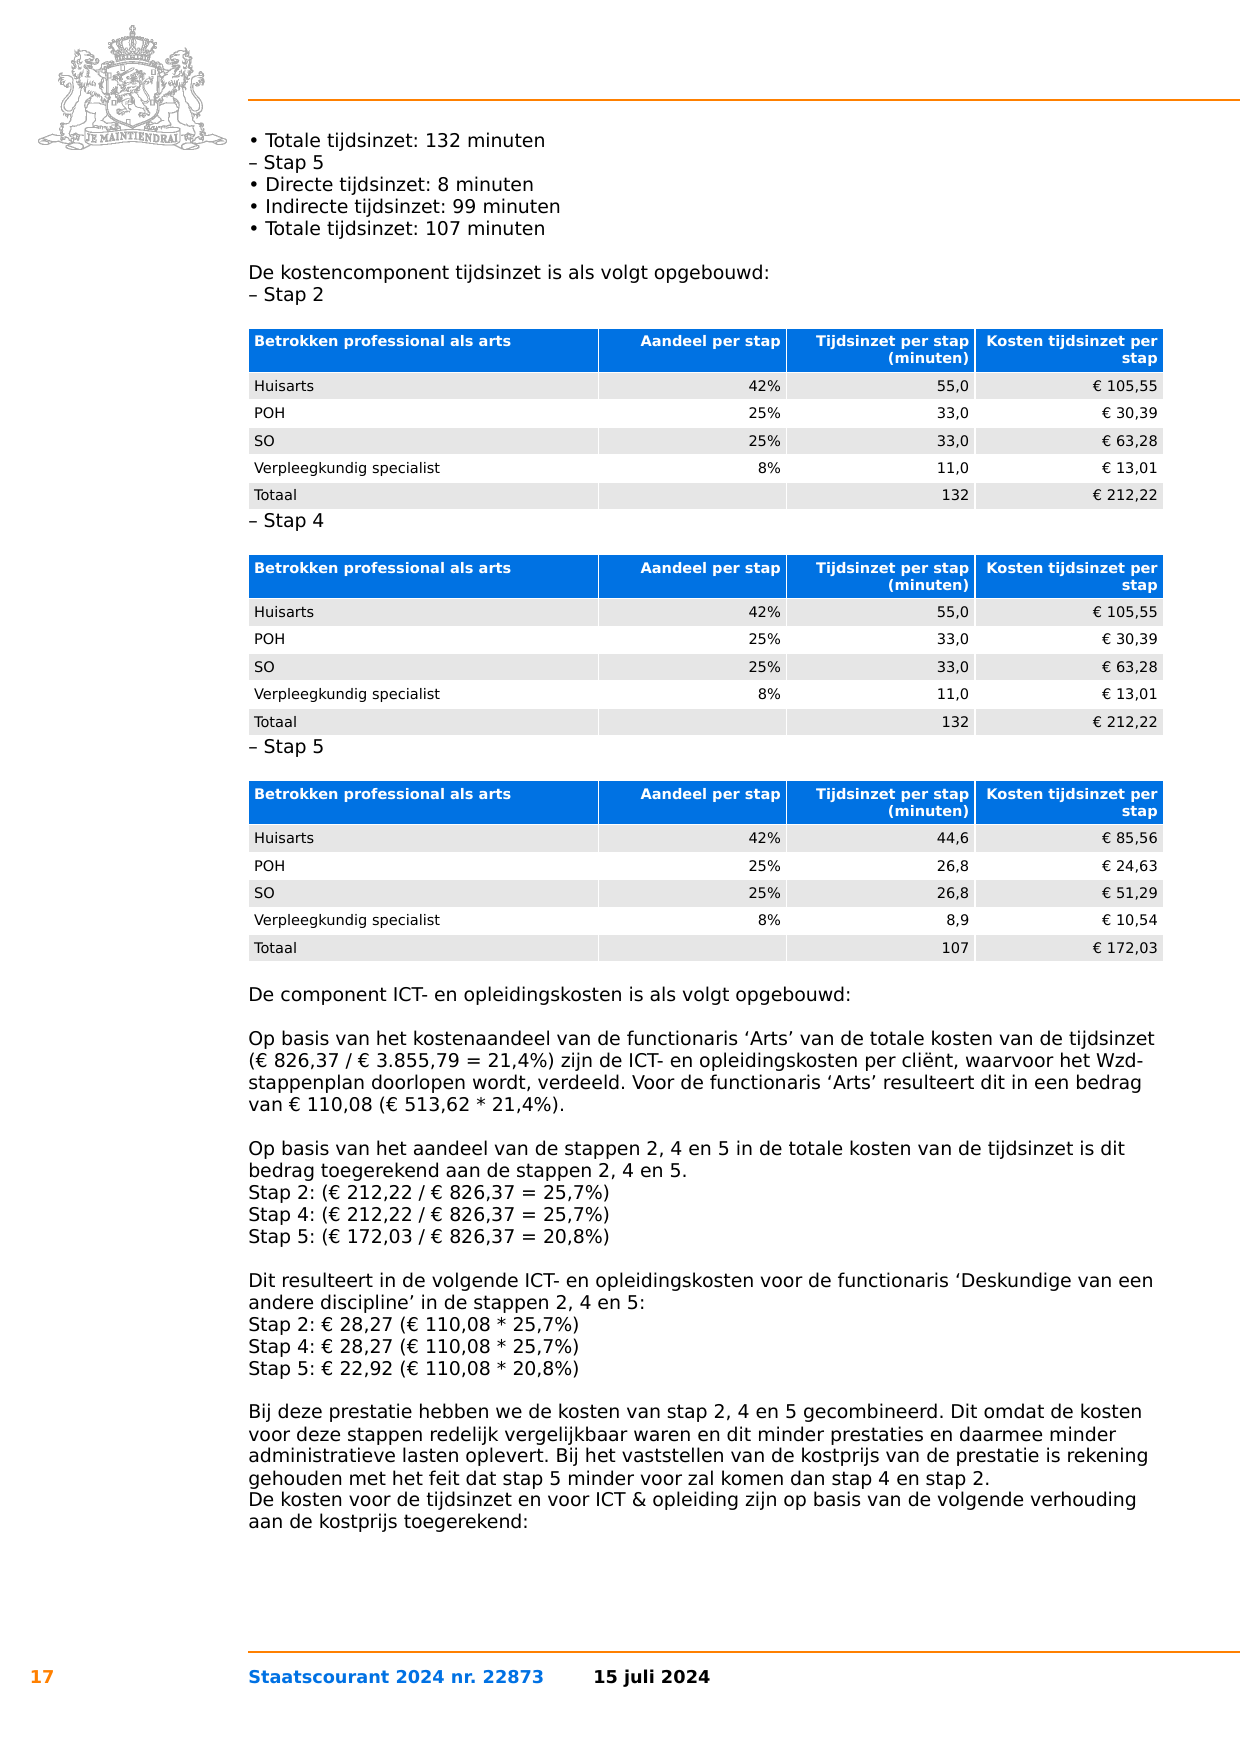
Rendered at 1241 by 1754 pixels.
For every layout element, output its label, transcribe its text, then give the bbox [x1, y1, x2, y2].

table_cell Totaal [249, 483, 598, 509]
table_cell POH [249, 400, 598, 427]
table_cell € 105,55 [976, 373, 1163, 399]
table_cell 132 [787, 483, 974, 509]
table_cell [599, 483, 786, 509]
table_cell 42% [599, 599, 786, 626]
table_cell € 13,01 [976, 681, 1163, 708]
text Stap 5: € 22,92 (€ 110,08 * 20,8%) [248, 1358, 1163, 1379]
table_header Kosten tijdsinzet per stap [976, 555, 1163, 598]
table_cell 42% [599, 373, 786, 399]
table_cell 11,0 [787, 455, 974, 481]
table_cell 55,0 [787, 373, 974, 399]
table_header Betrokken professional als arts [249, 781, 598, 824]
table_cell € 172,03 [976, 935, 1163, 961]
table_cell € 212,22 [976, 483, 1163, 509]
table_cell [599, 935, 786, 961]
table_cell POH [249, 627, 598, 653]
table_header Tijdsinzet per stap (minuten) [787, 555, 974, 598]
table_cell € 63,28 [976, 428, 1163, 454]
table_header Betrokken professional als arts [249, 555, 598, 598]
text Dit resulteert in de volgende ICT- en opleidingskosten voor de functionaris ‘Deskundige van een andere discipline’ in de stappen 2, 4 en 5: [248, 1270, 1163, 1314]
table_cell € 212,22 [976, 709, 1163, 735]
text – Stap 5 [248, 152, 1163, 174]
table_cell € 10,54 [976, 908, 1163, 934]
table_cell 33,0 [787, 400, 974, 427]
table_cell SO [249, 880, 598, 907]
text De component ICT- en opleidingskosten is als volgt opgebouwd: [248, 984, 1163, 1006]
table_cell 44,6 [787, 825, 974, 852]
table_cell 25% [599, 853, 786, 879]
table_cell Verpleegkundig specialist [249, 908, 598, 934]
text • Totale tijdsinzet: 132 minuten [248, 130, 1163, 152]
table_header Aandeel per stap [599, 555, 786, 598]
table_cell 26,8 [787, 880, 974, 907]
table_cell 25% [599, 654, 786, 680]
text Stap 2: (€ 212,22 / € 826,37 = 25,7%) [248, 1182, 1163, 1204]
table_cell 8,9 [787, 908, 974, 934]
table_cell Totaal [249, 709, 598, 735]
table_cell € 105,55 [976, 599, 1163, 626]
table_cell € 13,01 [976, 455, 1163, 481]
table_cell Huisarts [249, 599, 598, 626]
table_cell Totaal [249, 935, 598, 961]
table_cell 107 [787, 935, 974, 961]
table_cell Verpleegkundig specialist [249, 455, 598, 481]
text Op basis van het kostenaandeel van de functionaris ‘Arts’ van de totale kosten van de tijdsinzet (€ 826,37 / € 3.855,79 = 21,4%) zijn de ICT- en opleidingskosten per cliënt, waarvoor het Wzd-stappenplan doorlopen wordt, verdeeld. Voor de functionaris ‘Arts’ resulteert dit in een bedrag van € 110,08 (€ 513,62 * 21,4%). [248, 1028, 1163, 1116]
table_cell € 30,39 [976, 627, 1163, 653]
table_cell 26,8 [787, 853, 974, 879]
text Op basis van het aandeel van de stappen 2, 4 en 5 in de totale kosten van de tijdsinzet is dit bedrag toegerekend aan de stappen 2, 4 en 5. [248, 1138, 1163, 1182]
table_cell Huisarts [249, 373, 598, 399]
text • Indirecte tijdsinzet: 99 minuten [248, 196, 1163, 218]
text Stap 5: (€ 172,03 / € 826,37 = 20,8%) [248, 1226, 1163, 1248]
text – Stap 2 [248, 284, 1163, 306]
table_cell 132 [787, 709, 974, 735]
text Bij deze prestatie hebben we de kosten van stap 2, 4 en 5 gecombineerd. Dit omdat de kosten voor deze stappen redelijk vergelijkbaar waren en dit minder prestaties en daarmee minder administratieve lasten oplevert. Bij het vaststellen van de kostprijs van de prestatie is rekening gehouden met het feit dat stap 5 minder voor zal komen dan stap 4 en stap 2. [248, 1401, 1163, 1489]
text • Totale tijdsinzet: 107 minuten [248, 218, 1163, 240]
text Stap 4: (€ 212,22 / € 826,37 = 25,7%) [248, 1204, 1163, 1226]
table_cell 33,0 [787, 428, 974, 454]
table_cell 8% [599, 455, 786, 481]
table_header Kosten tijdsinzet per stap [976, 781, 1163, 824]
table_cell € 85,56 [976, 825, 1163, 852]
table_cell 25% [599, 880, 786, 907]
table_cell 25% [599, 400, 786, 427]
table_cell 25% [599, 428, 786, 454]
table_cell € 30,39 [976, 400, 1163, 427]
table_cell € 51,29 [976, 880, 1163, 907]
table_cell 42% [599, 825, 786, 852]
table_header Betrokken professional als arts [249, 329, 598, 372]
text De kostencomponent tijdsinzet is als volgt opgebouwd: [248, 262, 1163, 284]
table_cell 25% [599, 627, 786, 653]
table_cell 33,0 [787, 627, 974, 653]
picture [38, 25, 227, 150]
table_cell 11,0 [787, 681, 974, 708]
table_cell Verpleegkundig specialist [249, 681, 598, 708]
table_cell [599, 709, 786, 735]
table_cell € 24,63 [976, 853, 1163, 879]
text De kosten voor de tijdsinzet en voor ICT & opleiding zijn op basis van de volgende verhouding aan de kostprijs toegerekend: [248, 1489, 1163, 1533]
table_header Tijdsinzet per stap (minuten) [787, 329, 974, 372]
table_cell Huisarts [249, 825, 598, 852]
table_header Aandeel per stap [599, 781, 786, 824]
table_header Aandeel per stap [599, 329, 786, 372]
table_cell SO [249, 428, 598, 454]
text • Directe tijdsinzet: 8 minuten [248, 174, 1163, 196]
table_cell POH [249, 853, 598, 879]
text Stap 4: € 28,27 (€ 110,08 * 25,7%) [248, 1336, 1163, 1358]
table_cell 33,0 [787, 654, 974, 680]
text Stap 2: € 28,27 (€ 110,08 * 25,7%) [248, 1314, 1163, 1336]
table_cell 8% [599, 681, 786, 708]
text – Stap 5 [248, 736, 1163, 758]
table_cell 8% [599, 908, 786, 934]
text – Stap 4 [248, 510, 1163, 532]
table_header Kosten tijdsinzet per stap [976, 329, 1163, 372]
table_header Tijdsinzet per stap (minuten) [787, 781, 974, 824]
table_cell SO [249, 654, 598, 680]
table_cell € 63,28 [976, 654, 1163, 680]
table_cell 55,0 [787, 599, 974, 626]
